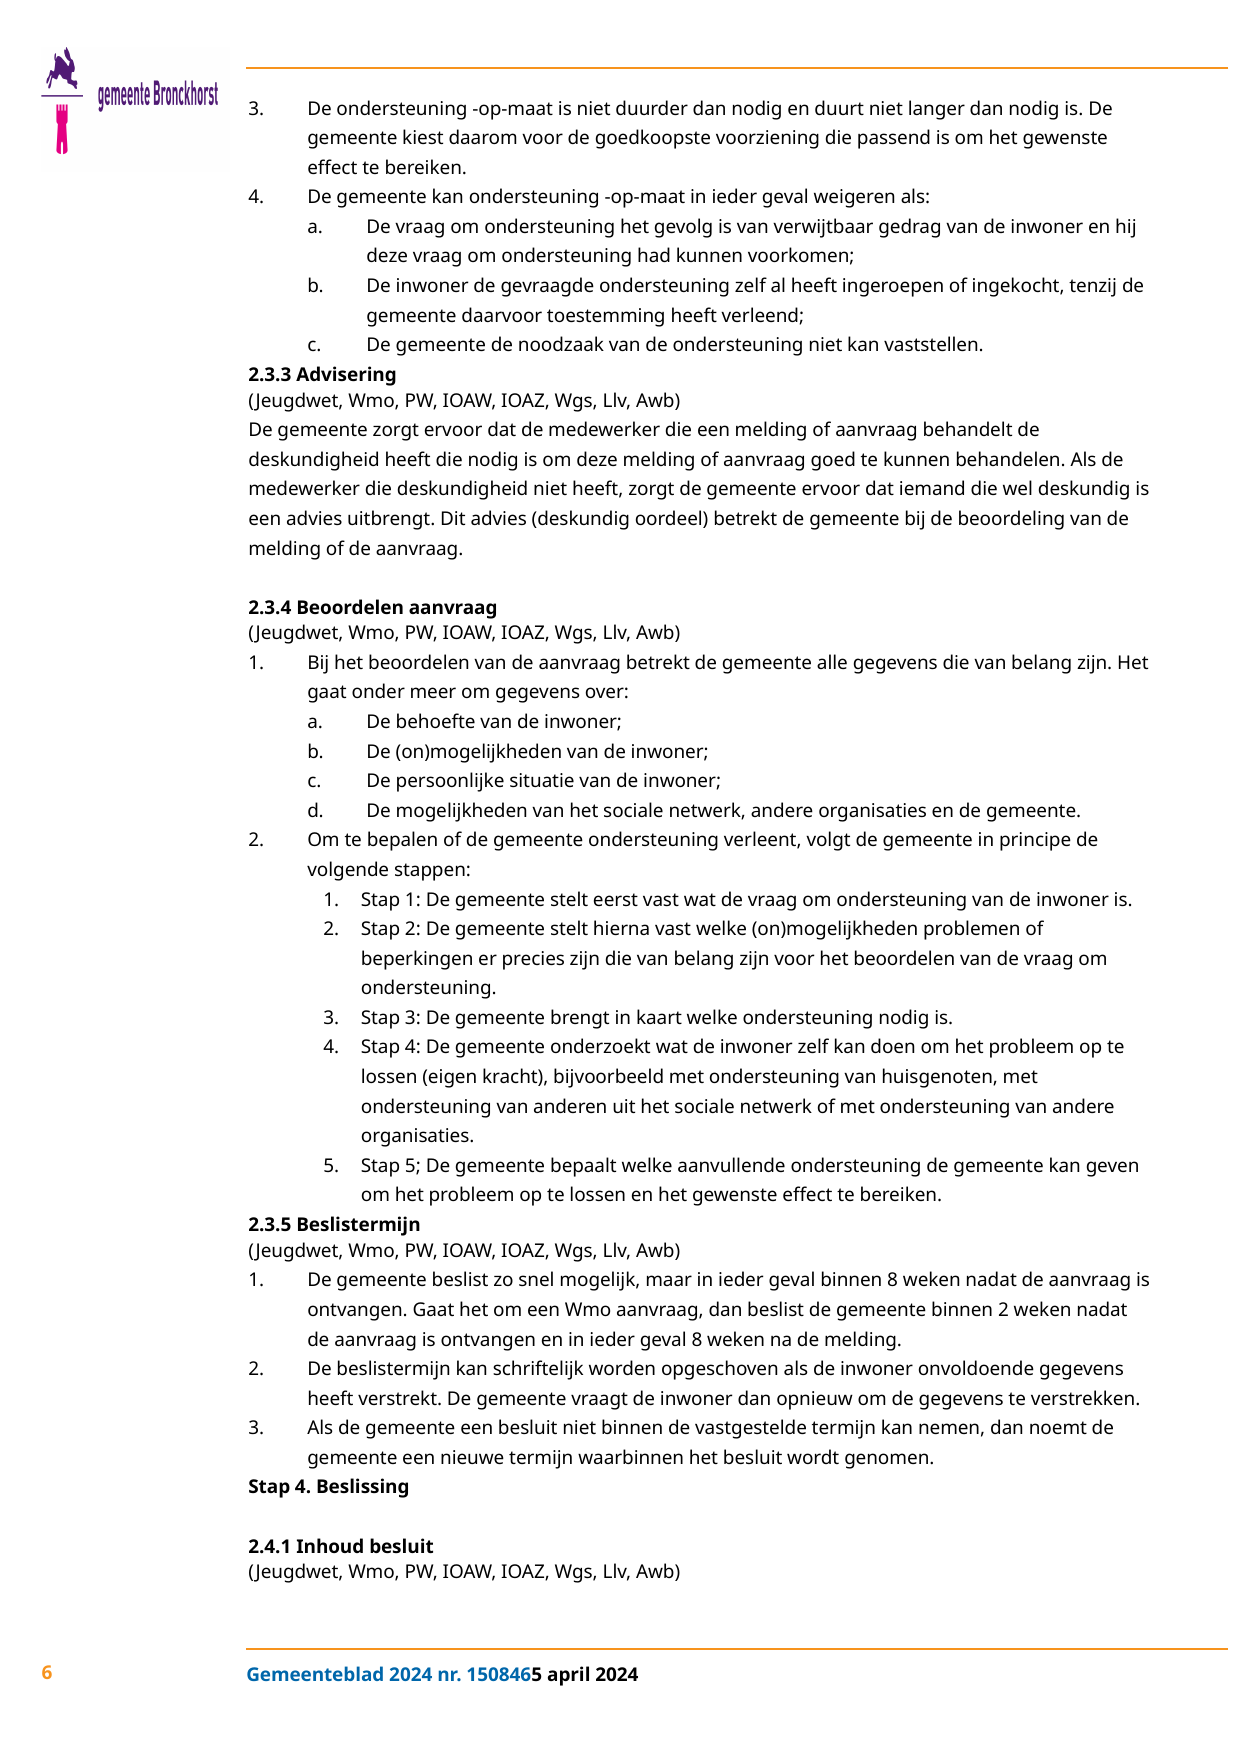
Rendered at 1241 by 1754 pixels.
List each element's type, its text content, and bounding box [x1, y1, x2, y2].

list Bij het beoordelen van de aanvraag betrekt de gemeente alle gegevens die van belang zijn. Het gaat onder meer om gegevens over: [248, 649, 1152, 704]
list Stap 5; De gemeente bepaalt welke aanvullende ondersteuning de gemeente kan geven om het probleem op te lossen en het gewenste effect te bereiken. [323, 1152, 1152, 1207]
list De (on)mogelijkheden van de inwoner; [307, 738, 1152, 764]
list De gemeente de noodzaak van de ondersteuning niet kan vaststellen. [307, 331, 1152, 357]
text (Jeugdwet, Wmo, PW, IOAW, IOAZ, Wgs, Llv, Awb) [248, 387, 1152, 412]
text 2.3.3 Advisering [248, 361, 1152, 387]
picture [41, 47, 231, 172]
text 2.4.1 Inhoud besluit [248, 1533, 1152, 1558]
list De persoonlijke situatie van de inwoner; [307, 767, 1152, 793]
text Stap 4. Beslissing [248, 1474, 1152, 1499]
list De behoefte van de inwoner; [307, 708, 1152, 734]
text (Jeugdwet, Wmo, PW, IOAW, IOAZ, Wgs, Llv, Awb) [248, 1237, 1152, 1263]
list De gemeente kan ondersteuning -op-maat in ieder geval weigeren als: [248, 183, 1152, 209]
list Stap 1: De gemeente stelt eerst vast wat de vraag om ondersteuning van de inwoner is. [323, 886, 1152, 912]
list De mogelijkheden van het sociale netwerk, andere organisaties en de gemeente. [307, 797, 1152, 823]
list De gemeente beslist zo snel mogelijk, maar in ieder geval binnen 8 weken nadat de aanvraag is ontvangen. Gaat het om een Wmo aanvraag, dan beslist de gemeente binnen 2 weken nadat de aanvraag is ontvangen en in ieder geval 8 weken na de melding. [248, 1267, 1152, 1351]
list Om te bepalen of de gemeente ondersteuning verleent, volgt de gemeente in principe de volgende stappen: [248, 827, 1152, 882]
text 2.3.5 Beslistermijn [248, 1211, 1152, 1237]
list Stap 2: De gemeente stelt hierna vast welke (on)mogelijkheden problemen of beperkingen er precies zijn die van belang zijn voor het beoordelen van de vraag om ondersteuning. [323, 915, 1152, 1000]
text 2.3.4 Beoordelen aanvraag [248, 594, 1152, 619]
list Stap 4: De gemeente onderzoekt wat de inwoner zelf kan doen om het probleem op te lossen (eigen kracht), bijvoorbeeld met ondersteuning van huisgenoten, met ondersteuning van anderen uit het sociale netwerk of met ondersteuning van andere organisaties. [323, 1034, 1152, 1148]
list De beslistermijn kan schriftelijk worden opgeschoven als de inwoner onvoldoende gegevens heeft verstrekt. De gemeente vraagt de inwoner dan opnieuw om de gegevens te verstrekken. [248, 1355, 1152, 1411]
list De vraag om ondersteuning het gevolg is van verwijtbaar gedrag van de inwoner en hij deze vraag om ondersteuning had kunnen voorkomen; [307, 213, 1152, 268]
text De gemeente zorgt ervoor dat de medewerker die een melding of aanvraag behandelt de deskundigheid heeft die nodig is om deze melding of aanvraag goed te kunnen behandelen. Als de medewerker die deskundigheid niet heeft, zorgt de gemeente ervoor dat iemand die wel deskundig is een advies uitbrengt. Dit advies (deskundig oordeel) betrekt de gemeente bij de beoordeling van de melding of de aanvraag. [248, 416, 1152, 560]
list Stap 3: De gemeente brengt in kaart welke ondersteuning nodig is. [323, 1004, 1152, 1030]
list De inwoner de gevraagde ondersteuning zelf al heeft ingeroepen of ingekocht, tenzij de gemeente daarvoor toestemming heeft verleend; [307, 272, 1152, 328]
list De ondersteuning -op-maat is niet duurder dan nodig en duurt niet langer dan nodig is. De gemeente kiest daarom voor de goedkoopste voorziening die passend is om het gewenste effect te bereiken. [248, 95, 1152, 180]
list Als de gemeente een besluit niet binnen de vastgestelde termijn kan nemen, dan noemt de gemeente een nieuwe termijn waarbinnen het besluit wordt genomen. [248, 1414, 1152, 1470]
text (Jeugdwet, Wmo, PW, IOAW, IOAZ, Wgs, Llv, Awb) [248, 1558, 1152, 1584]
text (Jeugdwet, Wmo, PW, IOAW, IOAZ, Wgs, Llv, Awb) [248, 619, 1152, 645]
